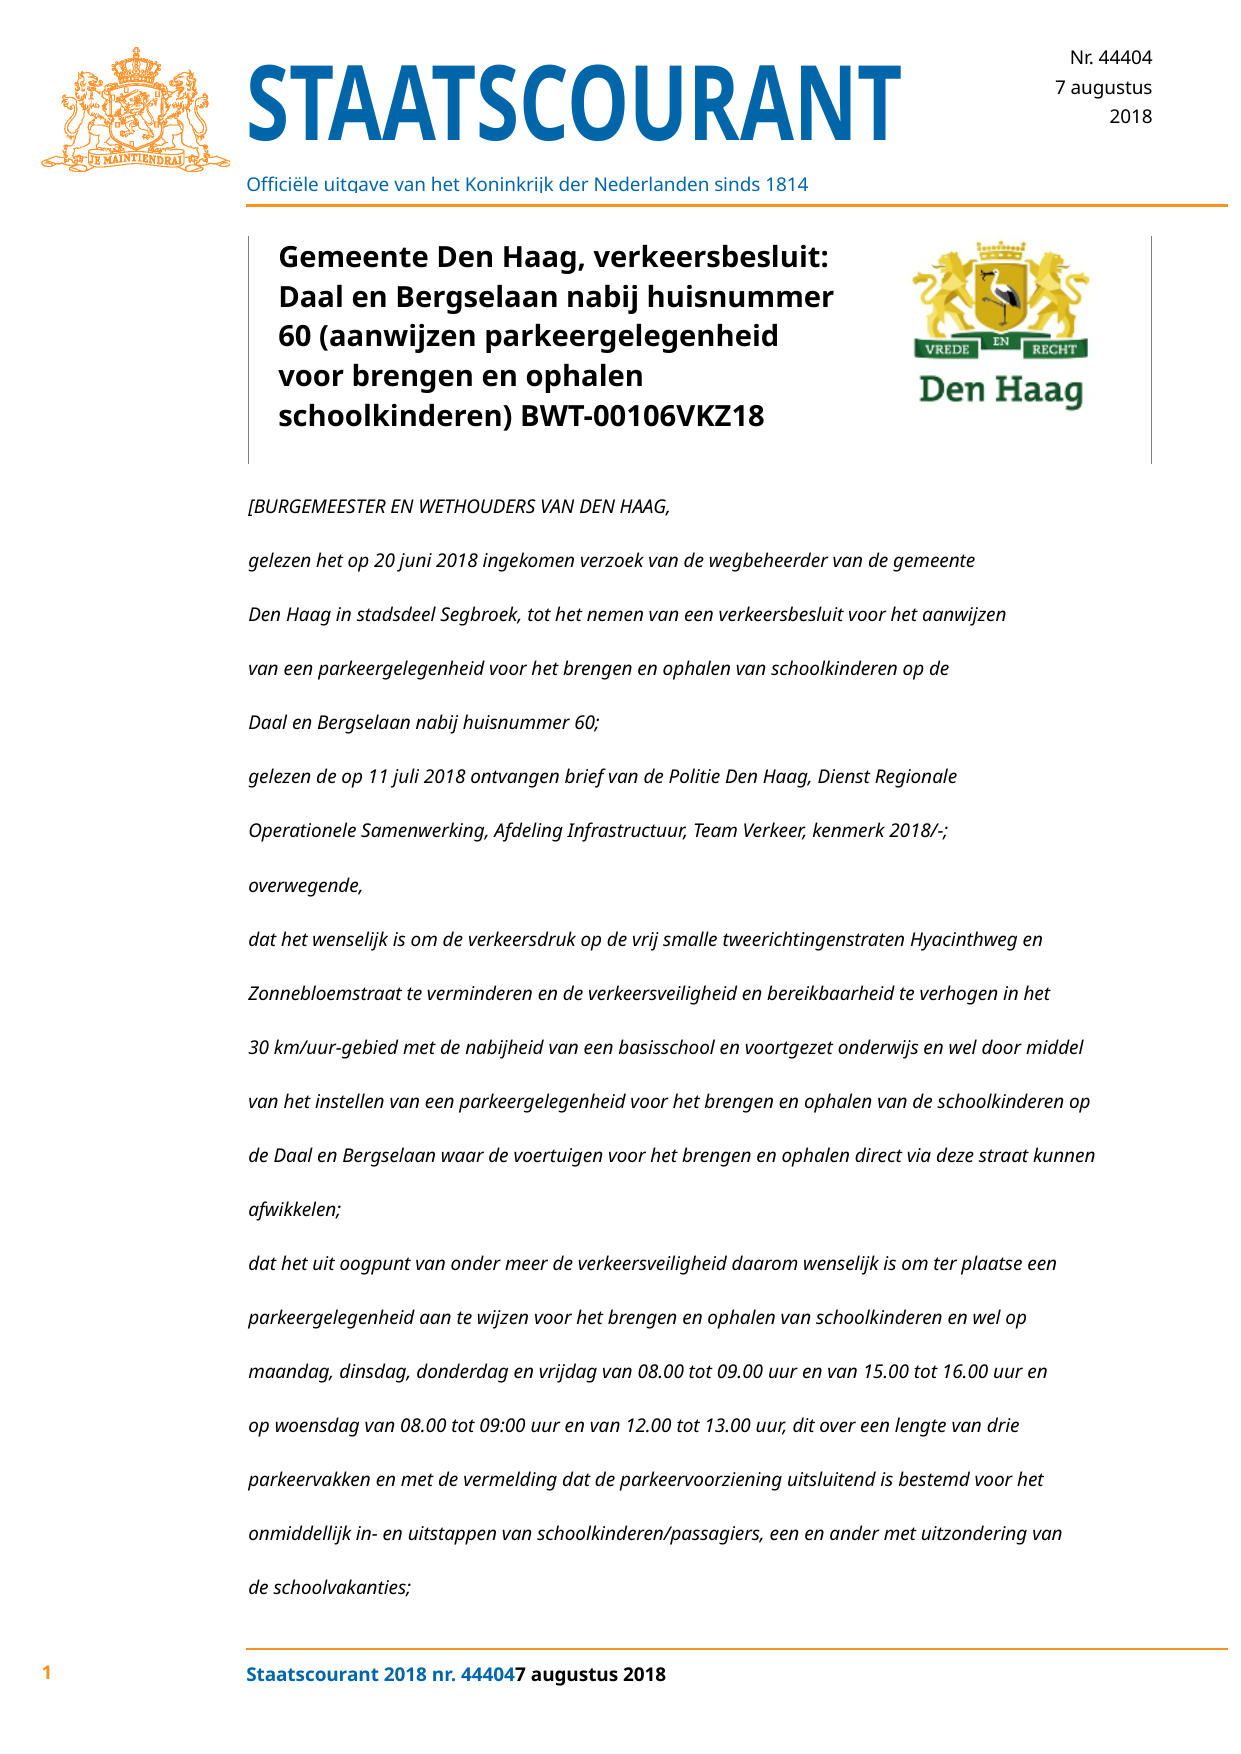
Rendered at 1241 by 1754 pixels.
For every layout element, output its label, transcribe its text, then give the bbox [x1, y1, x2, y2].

text onmiddellijk in- en uitstappen van schoolkinderen/passagiers, een en ander met uitzondering van [248, 1521, 1152, 1546]
picture [899, 236, 1103, 414]
text afwikkelen; [248, 1196, 1152, 1222]
text dat het wenselijk is om de verkeersdruk op de vrij smalle tweerichtingenstraten Hyacinthweg en [248, 926, 1152, 952]
text parkeergelegenheid aan te wijzen voor het brengen en ophalen van schoolkinderen en wel op [248, 1304, 1152, 1330]
table_header [850, 236, 899, 413]
table_header [850, 414, 1151, 464]
text gelezen de op 11 juli 2018 ontvangen brief van de Politie Den Haag, Dienst Regionale [248, 764, 1152, 789]
picture [41, 47, 231, 172]
text gelezen het op 20 juni 2018 ingekomen verzoek van de wegbeheerder van de gemeente [248, 547, 1152, 573]
text maandag, dinsdag, donderdag en vrijdag van 08.00 tot 09.00 uur en van 15.00 tot 16.00 uur en [248, 1358, 1152, 1384]
text 30 km/uur-gebied met de nabijheid van een basisschool en voortgezet onderwijs en wel door middel [248, 1034, 1152, 1060]
text dat het uit oogpunt van onder meer de verkeersveiligheid daarom wenselijk is om ter plaatse een [248, 1250, 1152, 1276]
text van het instellen van een parkeergelegenheid voor het brengen en ophalen van de schoolkinderen op [248, 1088, 1152, 1114]
table_header Gemeente Den Haag, verkeersbesluit: Daal en Bergselaan nabij huisnummer 60 (aanwijzen parkeergelegenheid voor brengen en ophalen schoolkinderen) BWT-00106VKZ18 [249, 236, 850, 464]
text Zonnebloemstraat te verminderen en de verkeersveiligheid en bereikbaarheid te verhogen in het [248, 980, 1152, 1006]
text Den Haag in stadsdeel Segbroek, tot het nemen van een verkeersbesluit voor het aanwijzen [248, 601, 1152, 627]
text van een parkeergelegenheid voor het brengen en ophalen van schoolkinderen op de [248, 656, 1152, 681]
text overwegende, [248, 872, 1152, 897]
text Daal en Bergselaan nabij huisnummer 60; [248, 709, 1152, 735]
text parkeervakken en met de vermelding dat de parkeervoorziening uitsluitend is bestemd voor het [248, 1466, 1152, 1492]
text op woensdag van 08.00 tot 09:00 uur en van 12.00 tot 13.00 uur, dit over een lengte van drie [248, 1412, 1152, 1438]
text de schoolvakanties; [248, 1574, 1152, 1600]
text [BURGEMEESTER EN WETHOUDERS VAN DEN HAAG, [248, 493, 1152, 519]
text Operationele Samenwerking, Afdeling Infrastructuur, Team Verkeer, kenmerk 2018/-; [248, 818, 1152, 843]
text de Daal en Bergselaan waar de voertuigen voor het brengen en ophalen direct via deze straat kunnen [248, 1142, 1152, 1168]
table_header [1103, 236, 1151, 413]
